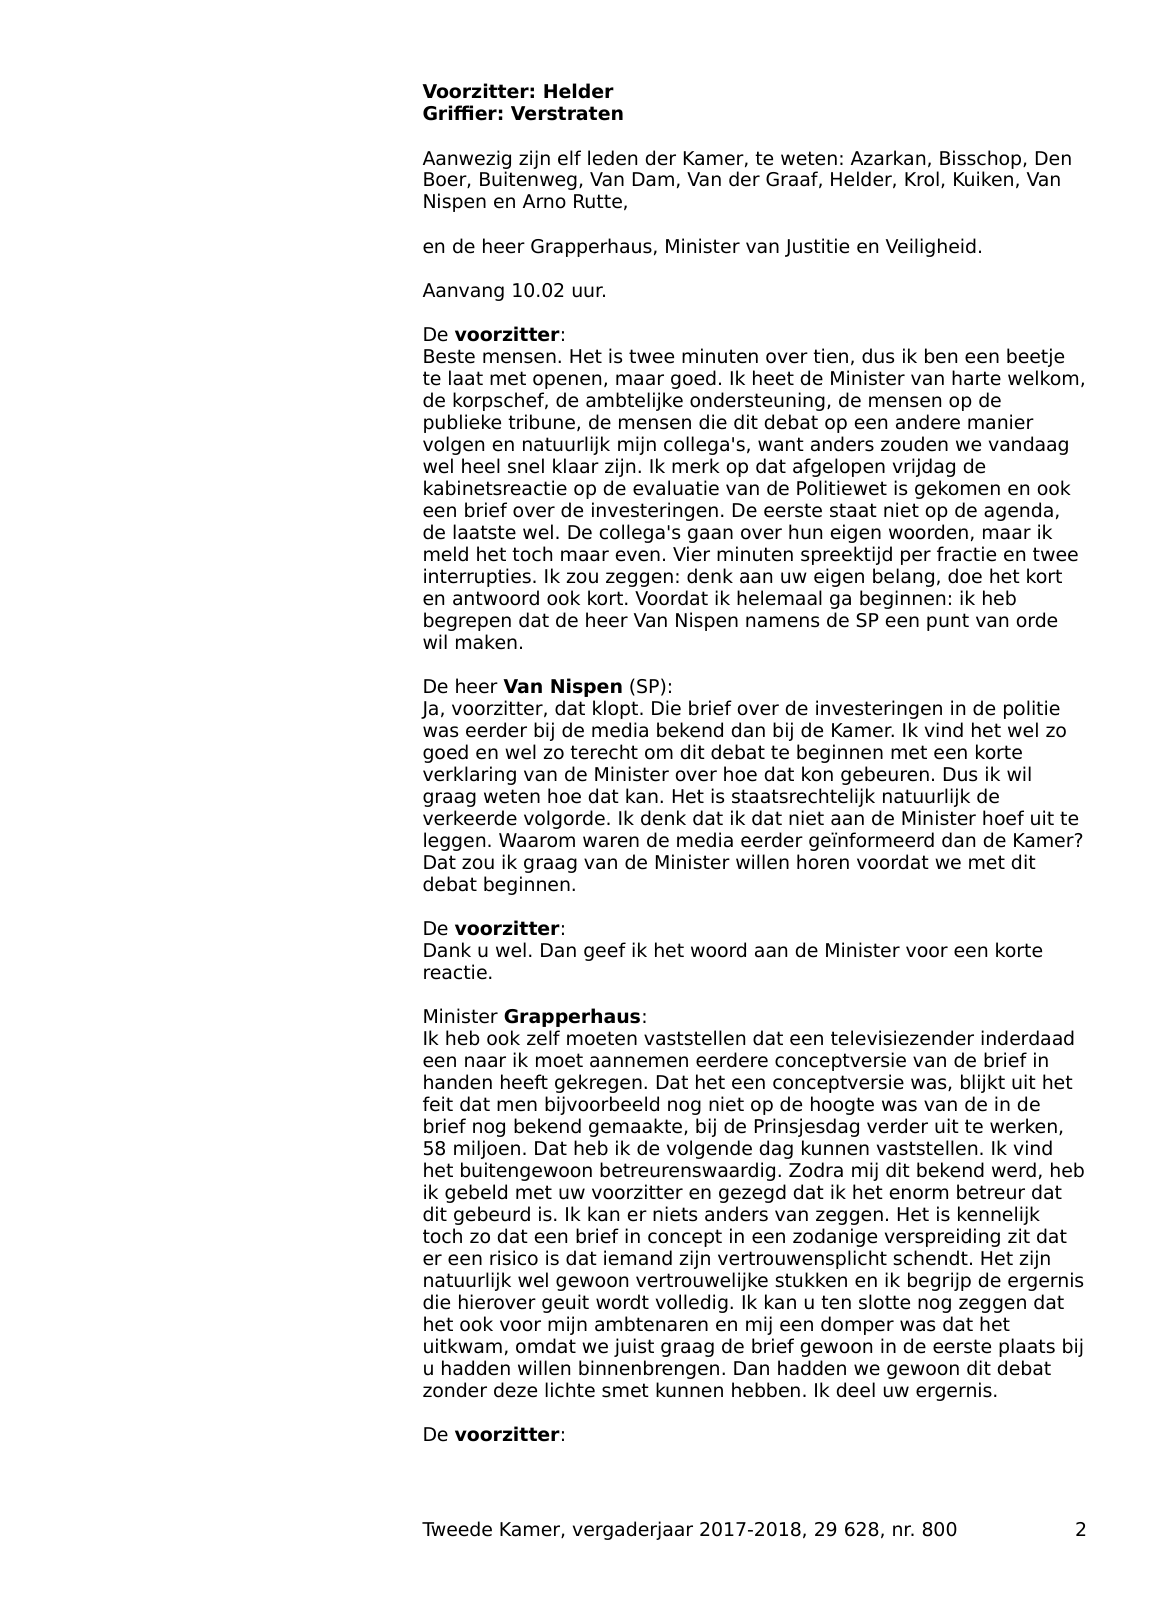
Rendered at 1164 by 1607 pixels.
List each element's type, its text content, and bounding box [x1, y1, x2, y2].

text Minister Grapperhaus: [422, 1006, 1087, 1028]
text De voorzitter: [422, 324, 1087, 346]
text Aanwezig zijn elf leden der Kamer, te weten: Azarkan, Bisschop, Den Boer, Buitenweg, Van Dam, Van der Graaf, Helder, Krol, Kuiken, Van Nispen en Arno Rutte, [422, 147, 1087, 213]
text Ik heb ook zelf moeten vaststellen dat een televisiezender inderdaad een naar ik moet aannemen eerdere conceptversie van de brief in handen heeft gekregen. Dat het een conceptversie was, blijkt uit het feit dat men bijvoorbeeld nog niet op de hoogte was van de in de brief nog bekend gemaakte, bij de Prinsjesdag verder uit te werken, 58 miljoen. Dat heb ik de volgende dag kunnen vaststellen. Ik vind het buitengewoon betreurenswaardig. Zodra mij dit bekend werd, heb ik gebeld met uw voorzitter en gezegd dat ik het enorm betreur dat dit gebeurd is. Ik kan er niets anders van zeggen. Het is kennelijk toch zo dat een brief in concept in een zodanige verspreiding zit dat er een risico is dat iemand zijn vertrouwensplicht schendt. Het zijn natuurlijk wel gewoon vertrouwelijke stukken en ik begrijp de ergernis die hierover geuit wordt volledig. Ik kan u ten slotte nog zeggen dat het ook voor mijn ambtenaren en mij een domper was dat het uitkwam, omdat we juist graag de brief gewoon in de eerste plaats bij u hadden willen binnenbrengen. Dan hadden we gewoon dit debat zonder deze lichte smet kunnen hebben. Ik deel uw ergernis. [422, 1028, 1087, 1401]
text Beste mensen. Het is twee minuten over tien, dus ik ben een beetje te laat met openen, maar goed. Ik heet de Minister van harte welkom, de korpschef, de ambtelijke ondersteuning, de mensen op de publieke tribune, de mensen die dit debat op een andere manier volgen en natuurlijk mijn collega's, want anders zouden we vandaag wel heel snel klaar zijn. Ik merk op dat afgelopen vrijdag de kabinetsreactie op de evaluatie van de Politiewet is gekomen en ook een brief over de investeringen. De eerste staat niet op de agenda, de laatste wel. De collega's gaan over hun eigen woorden, maar ik meld het toch maar even. Vier minuten spreektijd per fractie en twee interrupties. Ik zou zeggen: denk aan uw eigen belang, doe het kort en antwoord ook kort. Voordat ik helemaal ga beginnen: ik heb begrepen dat de heer Van Nispen namens de SP een punt van orde wil maken. [422, 346, 1087, 653]
text Aanvang 10.02 uur. [422, 280, 1087, 302]
text Voorzitter: Helder [422, 81, 1087, 103]
text De voorzitter: [422, 1424, 1087, 1446]
text Griffier: Verstraten [422, 103, 1087, 125]
text De heer Van Nispen (SP): [422, 676, 1087, 698]
text De voorzitter: [422, 918, 1087, 940]
text Ja, voorzitter, dat klopt. Die brief over de investeringen in de politie was eerder bij de media bekend dan bij de Kamer. Ik vind het wel zo goed en wel zo terecht om dit debat te beginnen met een korte verklaring van de Minister over hoe dat kon gebeuren. Dus ik wil graag weten hoe dat kan. Het is staatsrechtelijk natuurlijk de verkeerde volgorde. Ik denk dat ik dat niet aan de Minister hoef uit te leggen. Waarom waren de media eerder geïnformeerd dan de Kamer? Dat zou ik graag van de Minister willen horen voordat we met dit debat beginnen. [422, 698, 1087, 896]
text Dank u wel. Dan geef ik het woord aan de Minister voor een korte reactie. [422, 940, 1087, 984]
text en de heer Grapperhaus, Minister van Justitie en Veiligheid. [422, 236, 1087, 257]
